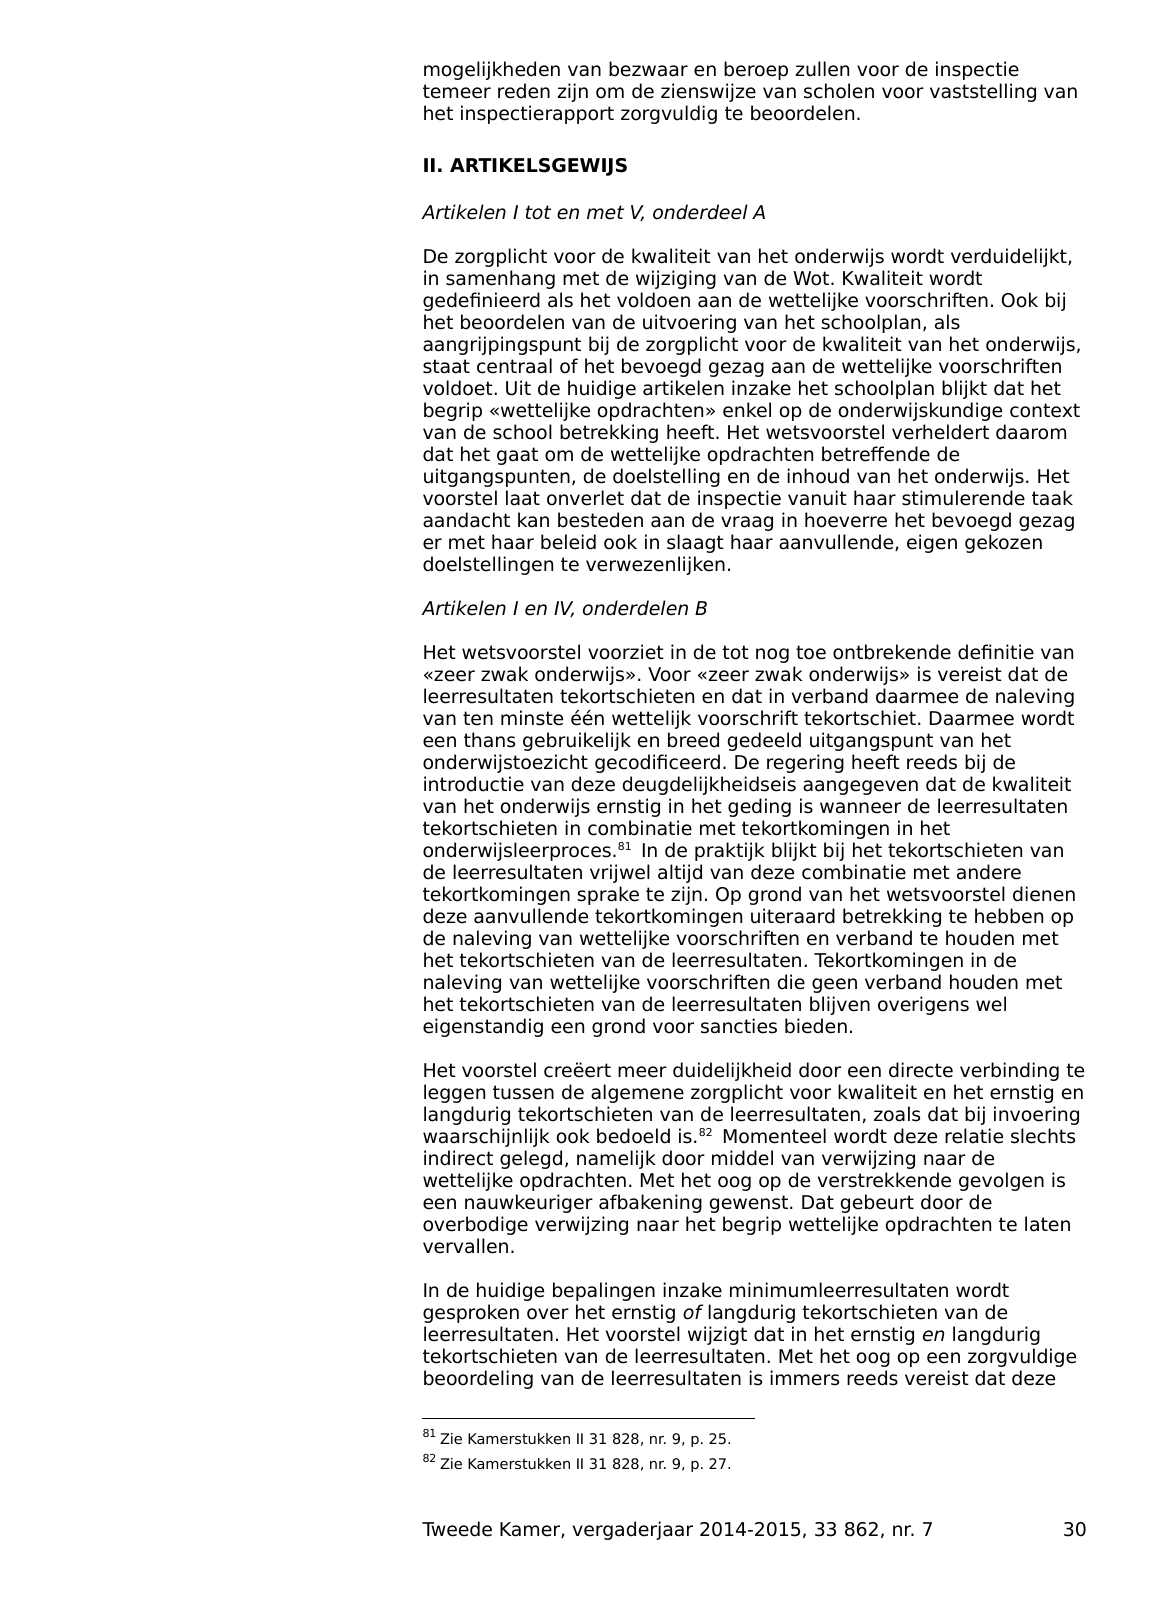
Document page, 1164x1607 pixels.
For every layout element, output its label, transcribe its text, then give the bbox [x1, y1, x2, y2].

text In de huidige bepalingen inzake minimumleerresultaten wordt gesproken over het ernstig of langdurig tekortschieten van de leerresultaten. Het voorstel wijzigt dat in het ernstig en langdurig tekortschieten van de leerresultaten. Met het oog op een zorgvuldige beoordeling van de leerresultaten is immers reeds vereist dat deze [422, 1280, 1087, 1390]
subtitle II. ARTIKELSGEWIJS [422, 155, 1087, 177]
text mogelijkheden van bezwaar en beroep zullen voor de inspectie temeer reden zijn om de zienswijze van scholen voor vaststelling van het inspectierapport zorgvuldig te beoordelen. [422, 59, 1087, 125]
text Zie Kamerstukken II 31 828, nr. 9, p. 27. [422, 1452, 1087, 1474]
subtitle Artikelen I tot en met V, onderdeel A [422, 202, 1087, 224]
text Het voorstel creëert meer duidelijkheid door een directe verbinding te leggen tussen de algemene zorgplicht voor kwaliteit en het ernstig en langdurig tekortschieten van de leerresultaten, zoals dat bij invoering waarschijnlijk ook bedoeld is. Momenteel wordt deze relatie slechts indirect gelegd, namelijk door middel van verwijzing naar de wettelijke opdrachten. Met het oog op de verstrekkende gevolgen is een nauwkeuriger afbakening gewenst. Dat gebeurt door de overbodige verwijzing naar het begrip wettelijke opdrachten te laten vervallen. [422, 1060, 1087, 1258]
text Het wetsvoorstel voorziet in de tot nog toe ontbrekende definitie van «zeer zwak onderwijs». Voor «zeer zwak onderwijs» is vereist dat de leerresultaten tekortschieten en dat in verband daarmee de naleving van ten minste één wettelijk voorschrift tekortschiet. Daarmee wordt een thans gebruikelijk en breed gedeeld uitgangspunt van het onderwijstoezicht gecodificeerd. De regering heeft reeds bij de introductie van deze deugdelijkheidseis aangegeven dat de kwaliteit van het onderwijs ernstig in het geding is wanneer de leerresultaten tekortschieten in combinatie met tekortkomingen in het onderwijsleerproces. In de praktijk blijkt bij het tekortschieten van de leerresultaten vrijwel altijd van deze combinatie met andere tekortkomingen sprake te zijn. Op grond van het wetsvoorstel dienen deze aanvullende tekortkomingen uiteraard betrekking te hebben op de naleving van wettelijke voorschriften en verband te houden met het tekortschieten van de leerresultaten. Tekortkomingen in de naleving van wettelijke voorschriften die geen verband houden met het tekortschieten van de leerresultaten blijven overigens wel eigenstandig een grond voor sancties bieden. [422, 642, 1087, 1038]
subtitle Artikelen I en IV, onderdelen B [422, 598, 1087, 620]
text Zie Kamerstukken II 31 828, nr. 9, p. 25. [422, 1427, 1087, 1449]
text De zorgplicht voor de kwaliteit van het onderwijs wordt verduidelijkt, in samenhang met de wijziging van de Wot. Kwaliteit wordt gedefinieerd als het voldoen aan de wettelijke voorschriften. Ook bij het beoordelen van de uitvoering van het schoolplan, als aangrijpingspunt bij de zorgplicht voor de kwaliteit van het onderwijs, staat centraal of het bevoegd gezag aan de wettelijke voorschriften voldoet. Uit de huidige artikelen inzake het schoolplan blijkt dat het begrip «wettelijke opdrachten» enkel op de onderwijskundige context van de school betrekking heeft. Het wetsvoorstel verheldert daarom dat het gaat om de wettelijke opdrachten betreffende de uitgangspunten, de doelstelling en de inhoud van het onderwijs. Het voorstel laat onverlet dat de inspectie vanuit haar stimulerende taak aandacht kan besteden aan de vraag in hoeverre het bevoegd gezag er met haar beleid ook in slaagt haar aanvullende, eigen gekozen doelstellingen te verwezenlijken. [422, 246, 1087, 576]
